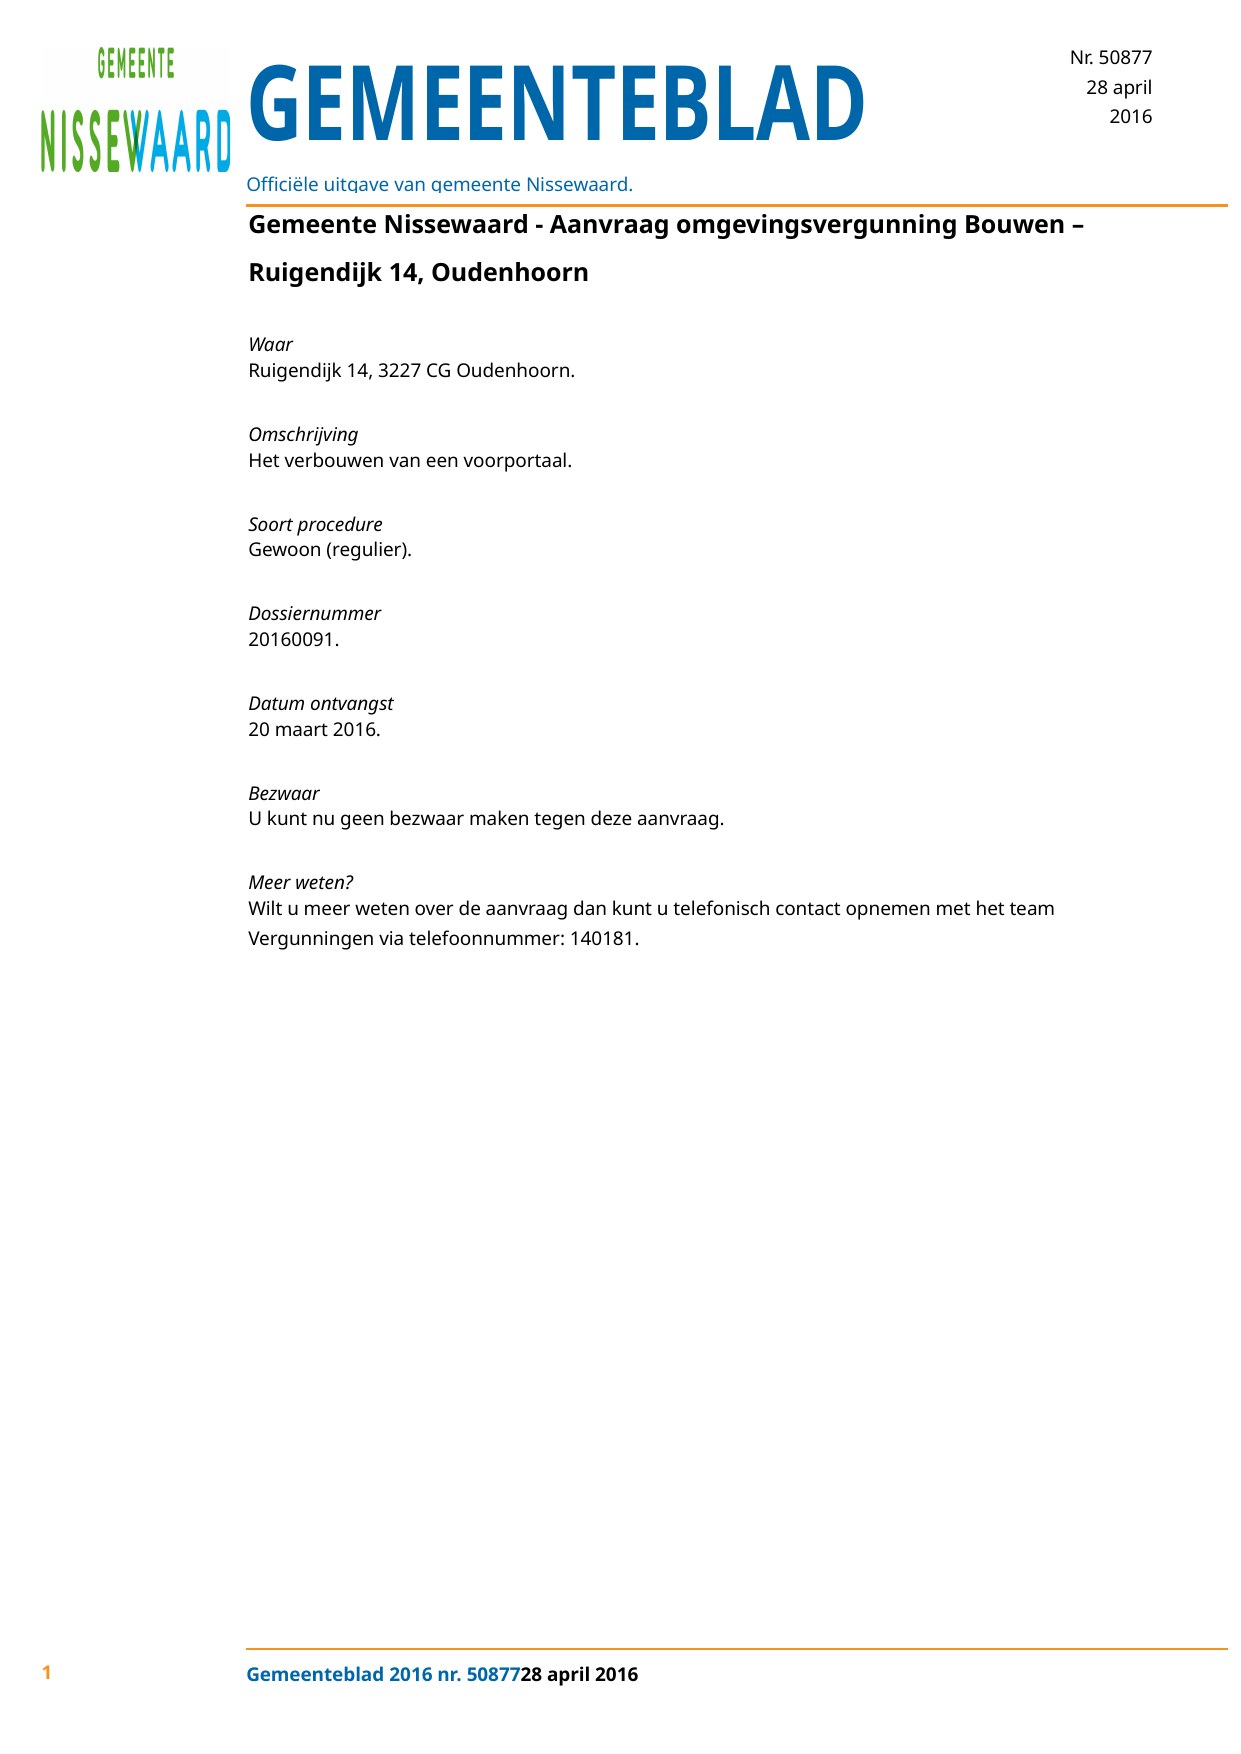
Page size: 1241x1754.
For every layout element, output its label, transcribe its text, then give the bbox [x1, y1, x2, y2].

text Gewoon (regulier). [248, 537, 1152, 562]
text Meer weten? [248, 869, 1152, 895]
text Gemeente Nissewaard - Aanvraag omgevingsvergunning Bouwen – Ruigendijk 14, Oudenhoorn [248, 207, 1152, 288]
text Omschrijving [248, 421, 1152, 447]
picture [176, 157, 187, 172]
text Dossiernummer [248, 601, 1152, 626]
picture [222, 122, 227, 160]
text Ruigendijk 14, 3227 CG Oudenhoorn. [248, 357, 1152, 383]
text 20160091. [248, 626, 1152, 652]
picture [41, 47, 231, 172]
text Soort procedure [248, 511, 1152, 537]
picture [154, 157, 165, 172]
text Datum ontvangst [248, 690, 1152, 716]
text U kunt nu geen bezwaar maken tegen deze aanvraag. [248, 806, 1152, 831]
text 20 maart 2016. [248, 716, 1152, 742]
text Wilt u meer weten over de aanvraag dan kunt u telefonisch contact opnemen met het team Vergunningen via telefoonnummer: 140181. [248, 895, 1152, 951]
text Bezwaar [248, 780, 1152, 806]
picture [201, 122, 206, 138]
picture [200, 151, 206, 172]
text Het verbouwen van een voorportaal. [248, 447, 1152, 473]
text Waar [248, 331, 1152, 357]
